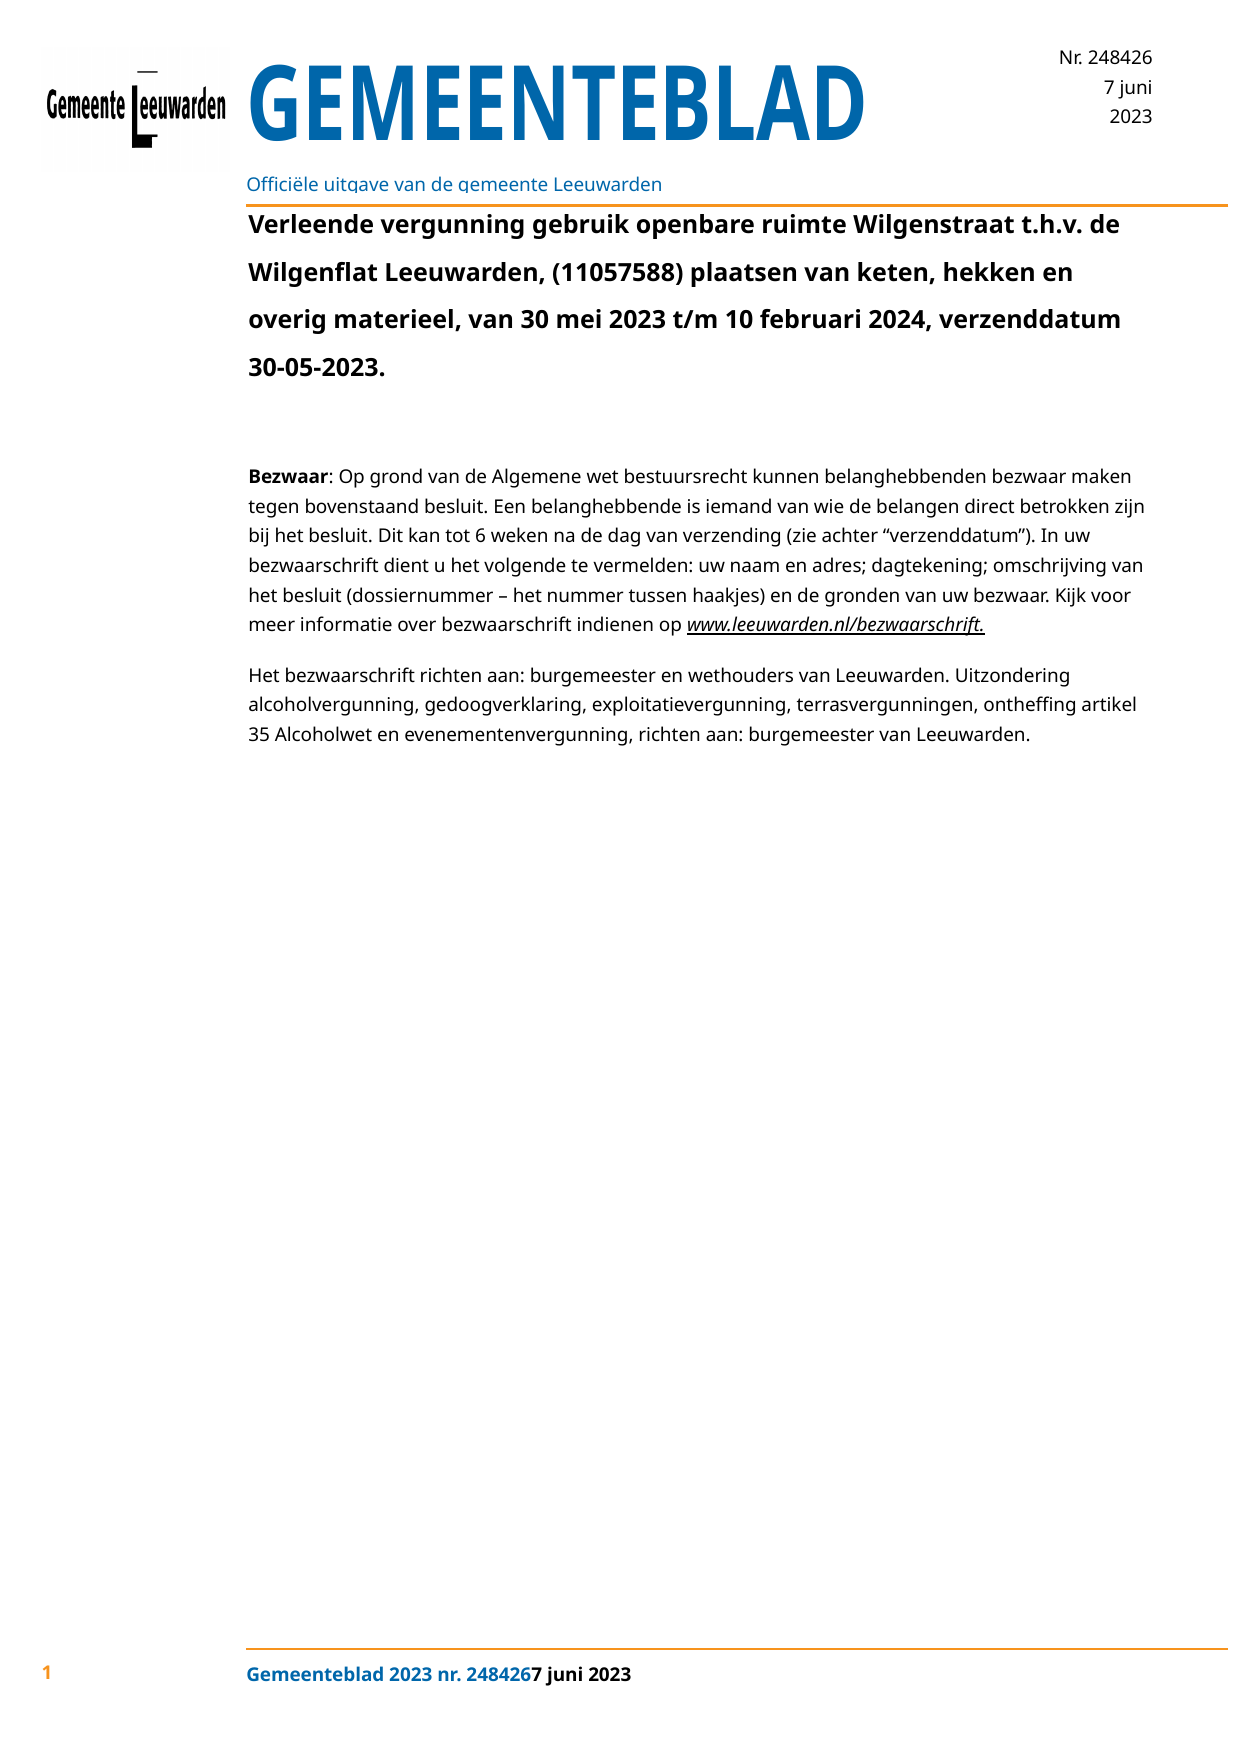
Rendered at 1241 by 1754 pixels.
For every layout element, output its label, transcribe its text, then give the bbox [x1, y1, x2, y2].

picture [41, 47, 231, 172]
text Verleende vergunning gebruik openbare ruimte Wilgenstraat t.h.v. de Wilgenflat Leeuwarden, (11057588) plaatsen van keten, hekken en overig materieel, van 30 mei 2023 t/m 10 februari 2024, verzenddatum 30-05-2023. [248, 207, 1152, 384]
text Bezwaar: Op grond van de Algemene wet bestuursrecht kunnen belanghebbenden bezwaar maken tegen bovenstaand besluit. Een belanghebbende is iemand van wie de belangen direct betrokken zijn bij het besluit. Dit kan tot 6 weken na de dag van verzending (zie achter “verzenddatum”). In uw bezwaarschrift dient u het volgende te vermelden: uw naam en adres; dagtekening; omschrijving van het besluit (dossiernummer – het nummer tussen haakjes) en de gronden van uw bezwaar. Kijk voor meer informatie over bezwaarschrift indienen op www.leeuwarden.nl/bezwaarschrift. [248, 463, 1152, 637]
text Het bezwaarschrift richten aan: burgemeester en wethouders van Leeuwarden. Uitzondering alcoholvergunning, gedoogverklaring, exploitatievergunning, terrasvergunningen, ontheffing artikel 35 Alcoholwet en evenementenvergunning, richten aan: burgemeester van Leeuwarden. [248, 662, 1152, 747]
